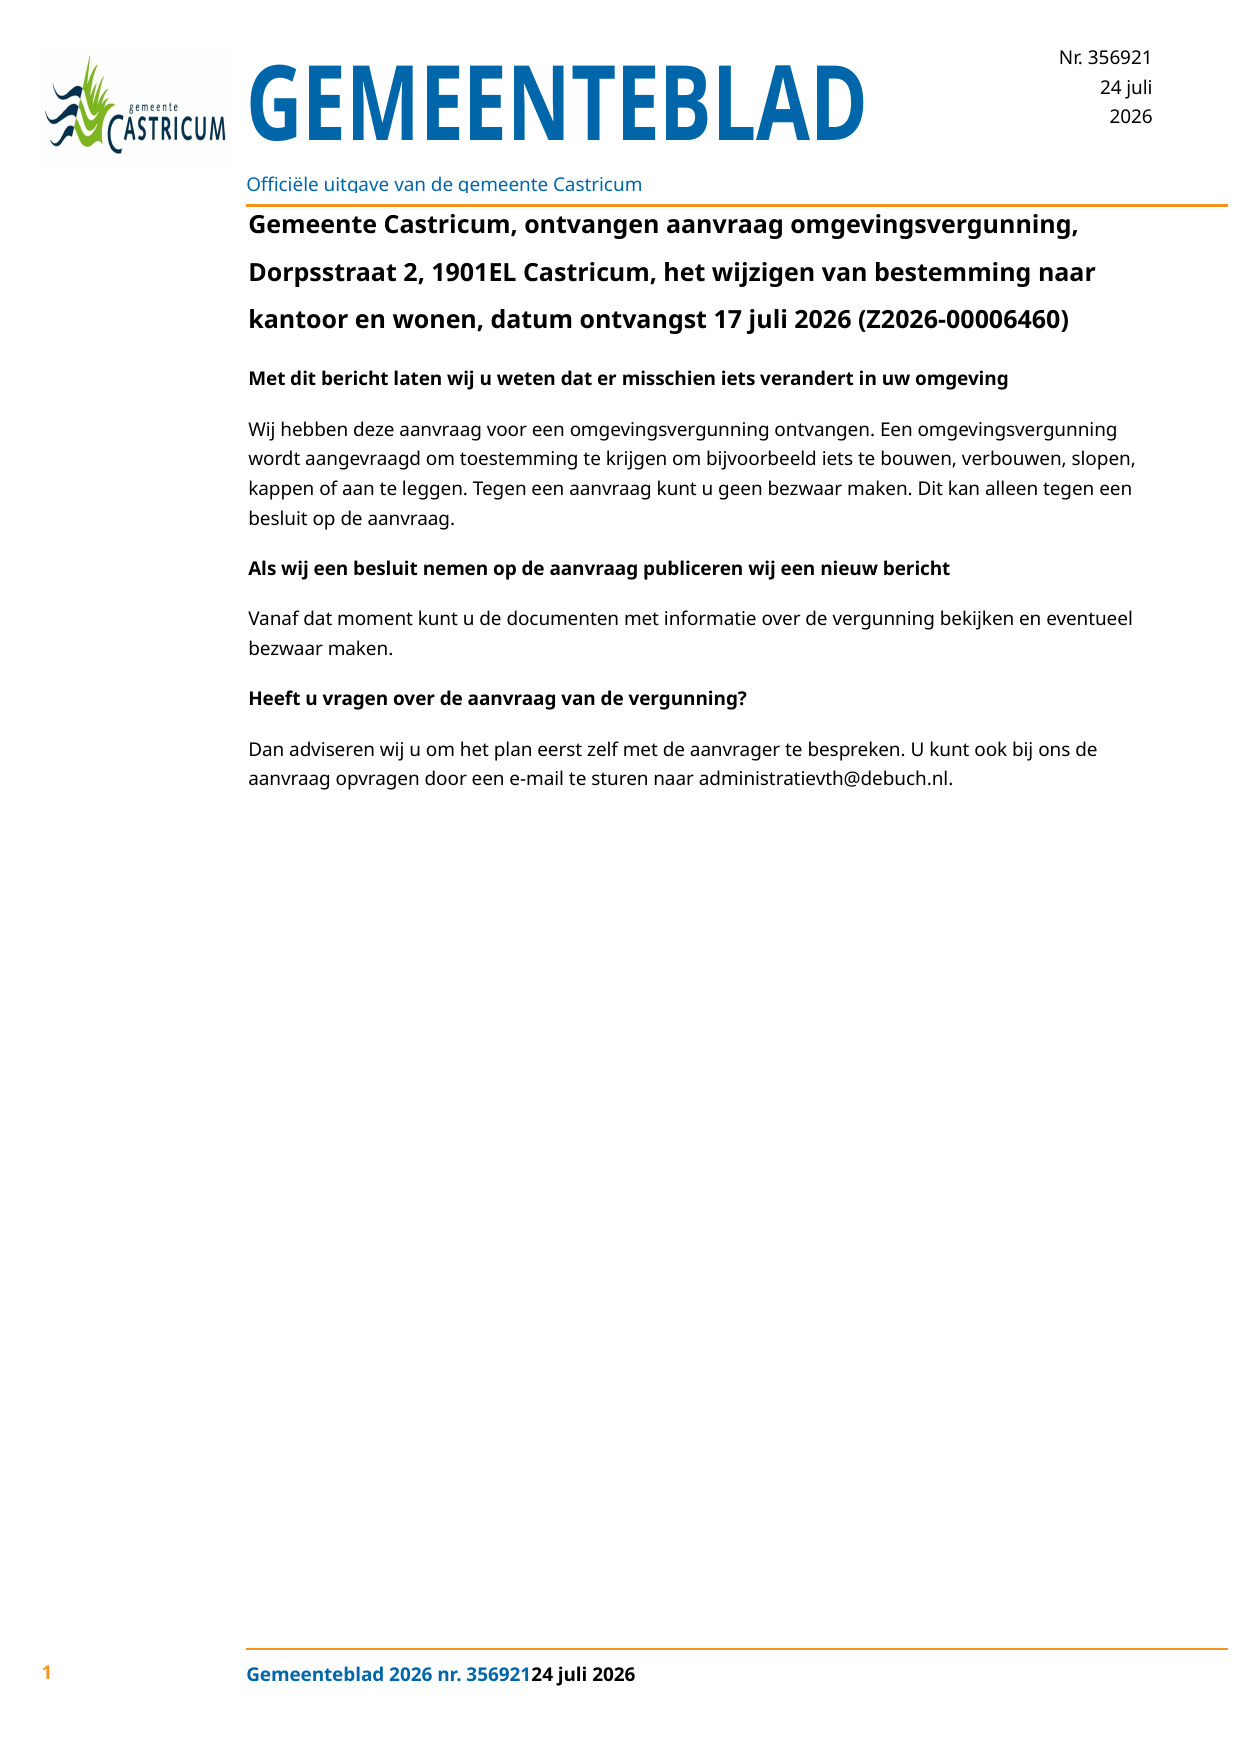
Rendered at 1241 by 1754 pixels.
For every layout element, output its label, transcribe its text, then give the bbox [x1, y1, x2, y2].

text Vanaf dat moment kunt u de documenten met informatie over de vergunning bekijken en eventueel bezwaar maken. [248, 606, 1152, 661]
text Met dit bericht laten wij u weten dat er misschien iets verandert in uw omgeving [248, 366, 1152, 391]
text Heeft u vragen over de aanvraag van de vergunning? [248, 686, 1152, 711]
text Wij hebben deze aanvraag voor een omgevingsvergunning ontvangen. Een omgevingsvergunning wordt aangevraagd om toestemming te krijgen om bijvoorbeeld iets te bouwen, verbouwen, slopen, kappen of aan te leggen. Tegen een aanvraag kunt u geen bezwaar maken. Dit kan alleen tegen een besluit op de aanvraag. [248, 416, 1152, 530]
text Dan adviseren wij u om het plan eerst zelf met de aanvrager te bespreken. U kunt ook bij ons de aanvraag opvragen door een e-mail te sturen naar administratievth@debuch.nl. [248, 736, 1152, 791]
text Als wij een besluit nemen op de aanvraag publiceren wij een nieuw bericht [248, 555, 1152, 581]
text Gemeente Castricum, ontvangen aanvraag omgevingsvergunning, Dorpsstraat 2, 1901EL Castricum, het wijzigen van bestemming naar kantoor en wonen, datum ontvangst 17 juli 2026 (Z2026-00006460) [248, 207, 1152, 336]
picture [41, 47, 231, 172]
